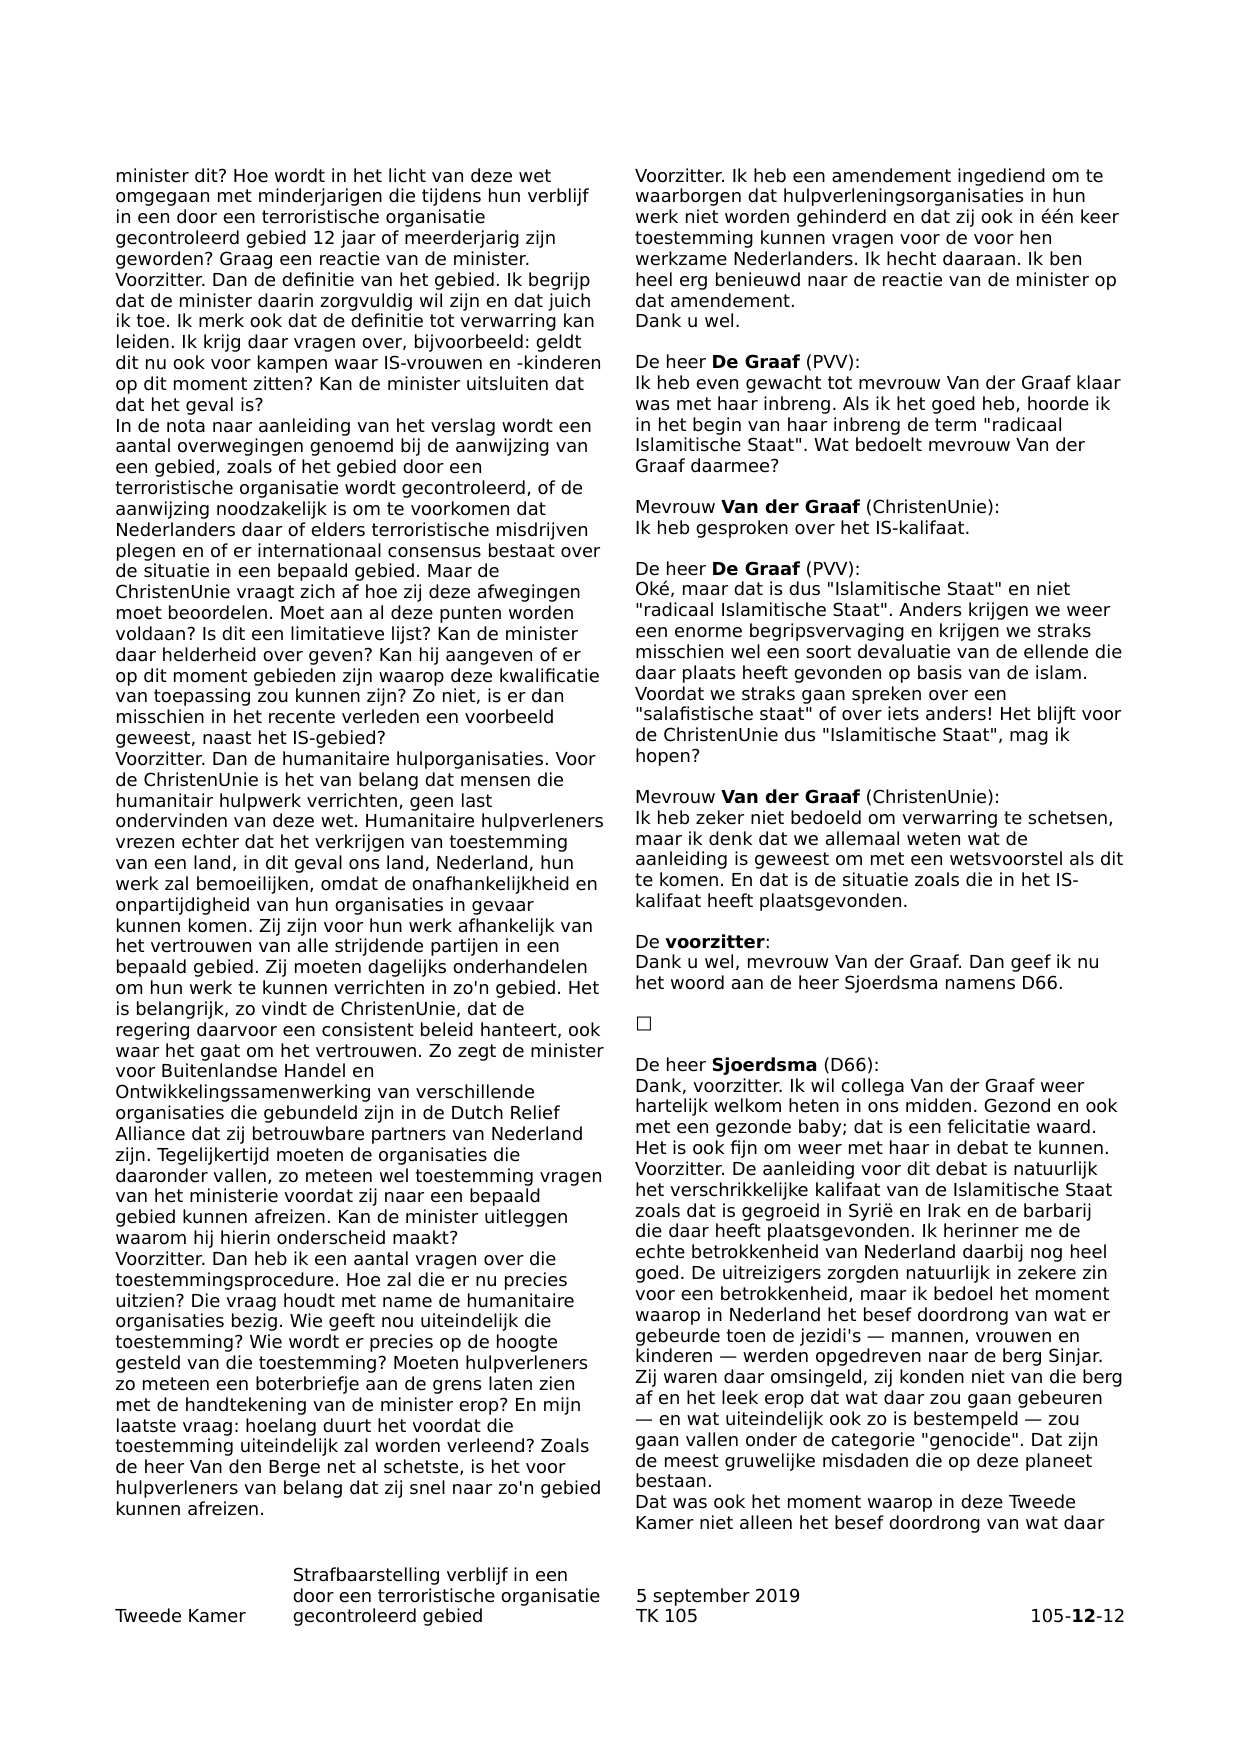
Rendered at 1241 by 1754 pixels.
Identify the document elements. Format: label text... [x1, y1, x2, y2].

text Voorzitter. Dan de humanitaire hulporganisaties. Voor de ChristenUnie is het van belang dat mensen die humanitair hulpwerk verrichten, geen last ondervinden van deze wet. Humanitaire hulpverleners vrezen echter dat het verkrijgen van toestemming van een land, in dit geval ons land, Nederland, hun werk zal bemoeilijken, omdat de onafhankelijkheid en onpartijdigheid van hun organisaties in gevaar kunnen komen. Zij zijn voor hun werk afhankelijk van het vertrouwen van alle strijdende partijen in een bepaald gebied. Zij moeten dagelijks onderhandelen om hun werk te kunnen verrichten in zo'n gebied. Het is belangrijk, zo vindt de ChristenUnie, dat de regering daarvoor een consistent beleid hanteert, ook waar het gaat om het vertrouwen. Zo zegt de minister voor Buitenlandse Handel en Ontwikkelingssamenwerking van verschillende organisaties die gebundeld zijn in de Dutch Relief Alliance dat zij betrouwbare partners van Nederland zijn. Tegelijkertijd moeten de organisaties die daaronder vallen, zo meteen wel toestemming vragen van het ministerie voordat zij naar een bepaald gebied kunnen afreizen. Kan de minister uitleggen waarom hij hierin onderscheid maakt? [115, 749, 605, 1249]
text Voorzitter. Dan heb ik een aantal vragen over die toestemmingsprocedure. Hoe zal die er nu precies uitzien? Die vraag houdt met name de humanitaire organisaties bezig. Wie geeft nou uiteindelijk die toestemming? Wie wordt er precies op de hoogte gesteld van die toestemming? Moeten hulpverleners zo meteen een boterbriefje aan de grens laten zien met de handtekening van de minister erop? En mijn laatste vraag: hoelang duurt het voordat die toestemming uiteindelijk zal worden verleend? Zoals de heer Van den Berge net al schetste, is het voor hulpverleners van belang dat zij snel naar zo'n gebied kunnen afreizen. [115, 1249, 605, 1519]
text De heer De Graaf (PVV): [635, 558, 1125, 579]
text De heer Sjoerdsma (D66): [635, 1055, 1125, 1075]
text Ik heb zeker niet bedoeld om verwarring te schetsen, maar ik denk dat we allemaal weten wat de aanleiding is geweest om met een wetsvoorstel als dit te komen. En dat is de situatie zoals die in het IS-kalifaat heeft plaatsgevonden. [635, 807, 1125, 912]
text ⬜ [635, 1014, 1125, 1035]
text Ik heb even gewacht tot mevrouw Van der Graaf klaar was met haar inbreng. Als ik het goed heb, hoorde ik in het begin van haar inbreng de term "radicaal Islamitische Staat". Wat bedoelt mevrouw Van der Graaf daarmee? [635, 373, 1125, 477]
text Voorzitter. Dan de definitie van het gebied. Ik begrijp dat de minister daarin zorgvuldig wil zijn en dat juich ik toe. Ik merk ook dat de definitie tot verwarring kan leiden. Ik krijg daar vragen over, bijvoorbeeld: geldt dit nu ook voor kampen waar IS-vrouwen en -kinderen op dit moment zitten? Kan de minister uitsluiten dat dat het geval is? [115, 269, 605, 415]
text Ik heb gesproken over het IS-kalifaat. [635, 518, 1125, 538]
text Voorzitter. De aanleiding voor dit debat is natuurlijk het verschrikkelijke kalifaat van de Islamitische Staat zoals dat is gegroeid in Syrië en Irak en de barbarij die daar heeft plaatsgevonden. Ik herinner me de echte betrokkenheid van Nederland daarbij nog heel goed. De uitreizigers zorgden natuurlijk in zekere zin voor een betrokkenheid, maar ik bedoel het moment waarop in Nederland het besef doordrong van wat er gebeurde toen de jezidi's — mannen, vrouwen en kinderen — werden opgedreven naar de berg Sinjar. Zij waren daar omsingeld, zij konden niet van die berg af en het leek erop dat wat daar zou gaan gebeuren — en wat uiteindelijk ook zo is bestempeld — zou gaan vallen onder de categorie "genocide". Dat zijn de meest gruwelijke misdaden die op deze planeet bestaan. [635, 1159, 1125, 1492]
text Mevrouw Van der Graaf (ChristenUnie): [635, 497, 1125, 518]
text Mevrouw Van der Graaf (ChristenUnie): [635, 787, 1125, 807]
text Dank, voorzitter. Ik wil collega Van der Graaf weer hartelijk welkom heten in ons midden. Gezond en ook met een gezonde baby; dat is een felicitatie waard. Het is ook fijn om weer met haar in debat te kunnen. [635, 1075, 1125, 1159]
text Oké, maar dat is dus "Islamitische Staat" en niet "radicaal Islamitische Staat". Anders krijgen we weer een enorme begripsvervaging en krijgen we straks misschien wel een soort devaluatie van de ellende die daar plaats heeft gevonden op basis van de islam. Voordat we straks gaan spreken over een "salafistische staat" of over iets anders! Het blijft voor de ChristenUnie dus "Islamitische Staat", mag ik hopen? [635, 579, 1125, 767]
text De voorzitter: [635, 932, 1125, 952]
text Dank u wel. [635, 311, 1125, 332]
text In de nota naar aanleiding van het verslag wordt een aantal overwegingen genoemd bij de aanwijzing van een gebied, zoals of het gebied door een terroristische organisatie wordt gecontroleerd, of de aanwijzing noodzakelijk is om te voorkomen dat Nederlanders daar of elders terroristische misdrijven plegen en of er internationaal consensus bestaat over de situatie in een bepaald gebied. Maar de ChristenUnie vraagt zich af hoe zij deze afwegingen moet beoordelen. Moet aan al deze punten worden voldaan? Is dit een limitatieve lijst? Kan de minister daar helderheid over geven? Kan hij aangeven of er op dit moment gebieden zijn waarop deze kwalificatie van toepassing zou kunnen zijn? Zo niet, is er dan misschien in het recente verleden een voorbeeld geweest, naast het IS-gebied? [115, 415, 605, 749]
text Dat was ook het moment waarop in deze Tweede Kamer niet alleen het besef doordrong van wat daar [635, 1492, 1125, 1534]
text minister dit? Hoe wordt in het licht van deze wet omgegaan met minderjarigen die tijdens hun verblijf in een door een terroristische organisatie gecontroleerd gebied 12 jaar of meerderjarig zijn geworden? Graag een reactie van de minister. [115, 165, 605, 269]
text De heer De Graaf (PVV): [635, 352, 1125, 373]
text Voorzitter. Ik heb een amendement ingediend om te waarborgen dat hulpverleningsorganisaties in hun werk niet worden gehinderd en dat zij ook in één keer toestemming kunnen vragen voor de voor hen werkzame Nederlanders. Ik hecht daaraan. Ik ben heel erg benieuwd naar de reactie van de minister op dat amendement. [635, 165, 1125, 311]
text Dank u wel, mevrouw Van der Graaf. Dan geef ik nu het woord aan de heer Sjoerdsma namens D66. [635, 952, 1125, 994]
